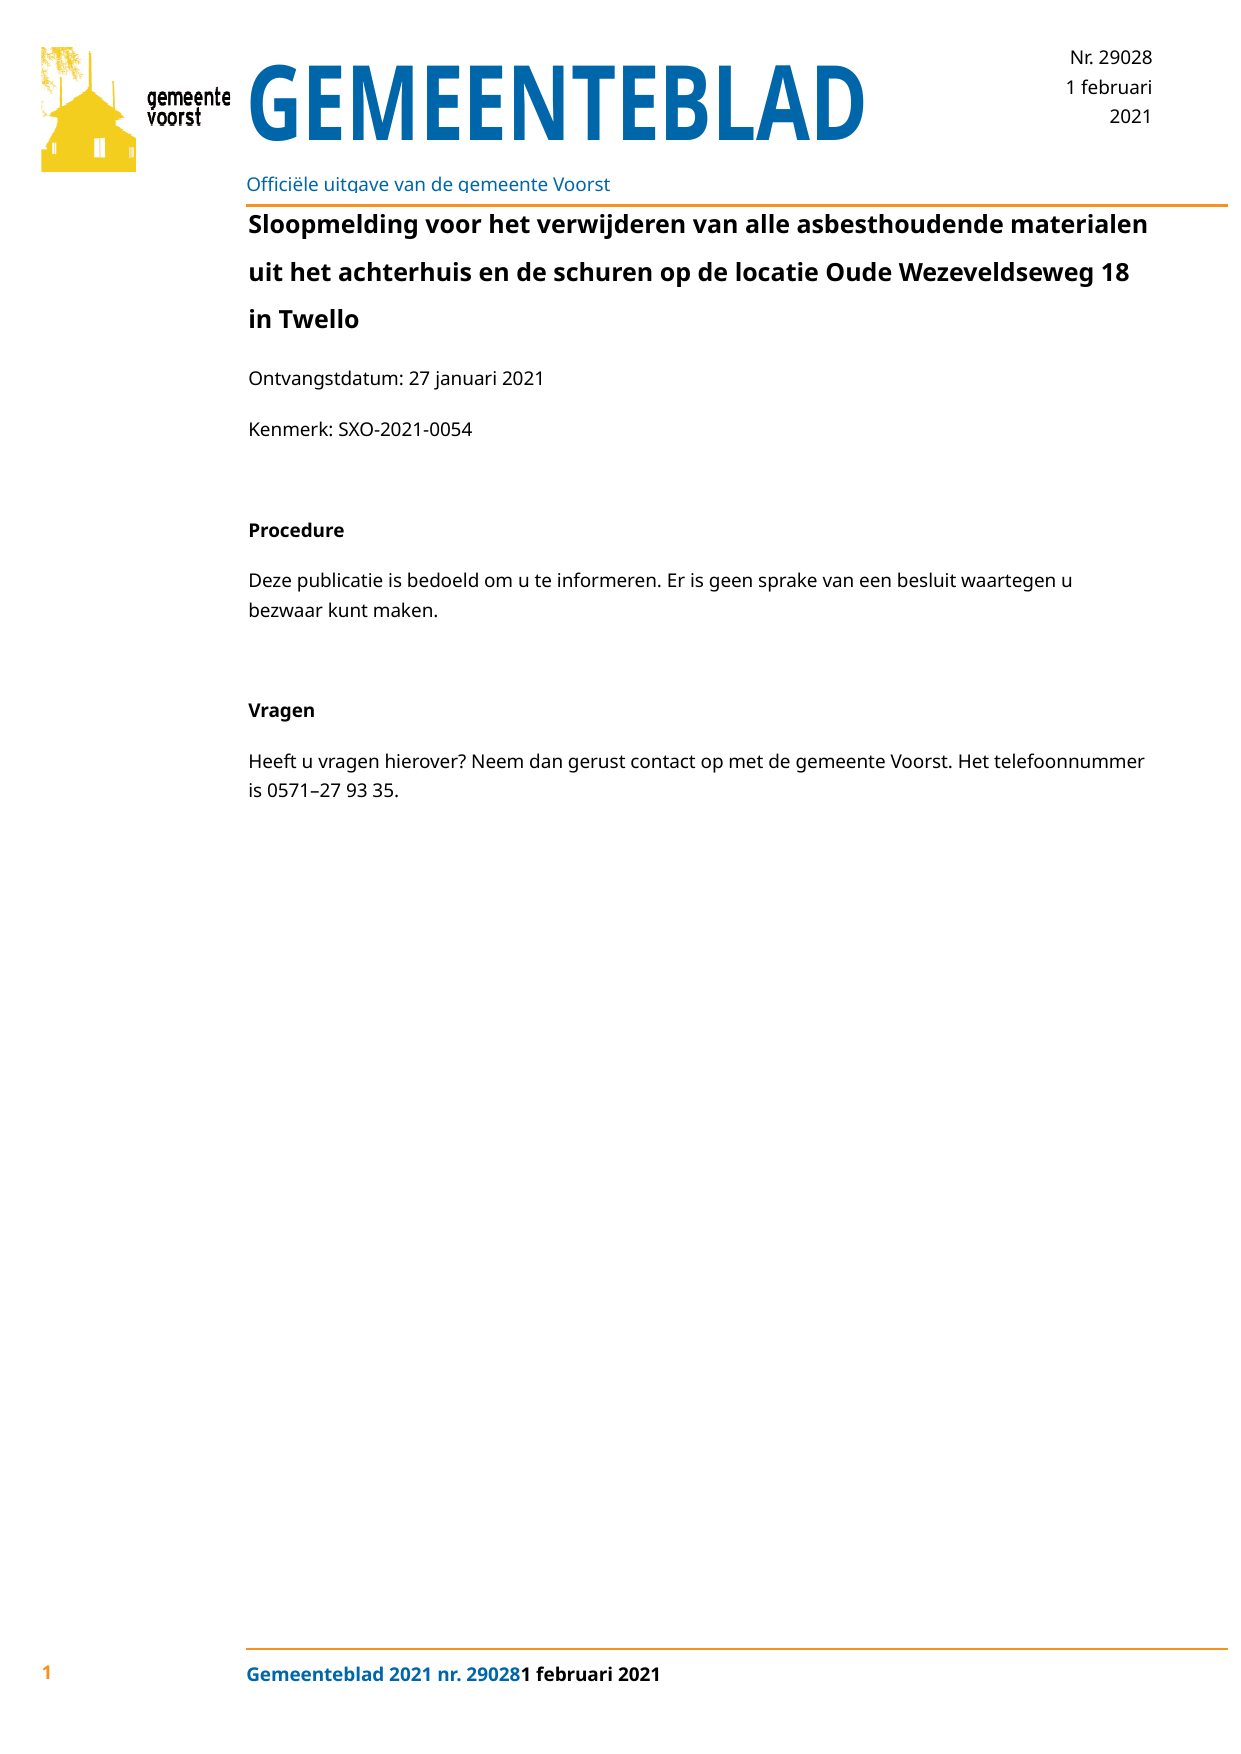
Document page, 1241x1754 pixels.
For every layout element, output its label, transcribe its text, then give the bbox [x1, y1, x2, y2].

text Deze publicatie is bedoeld om u te informeren. Er is geen sprake van een besluit waartegen u bezwaar kunt maken. [248, 567, 1152, 622]
text Heeft u vragen hierover? Neem dan gerust contact op met de gemeente Voorst. Het telefoonnummer is 0571–27 93 35. [248, 748, 1152, 803]
text Ontvangstdatum: 27 januari 2021 [248, 366, 1152, 391]
text Vragen [248, 698, 1152, 723]
text Sloopmelding voor het verwijderen van alle asbesthoudende materialen uit het achterhuis en de schuren op de locatie Oude Wezeveldseweg 18 in Twello [248, 207, 1152, 336]
picture [41, 47, 231, 172]
text Procedure [248, 517, 1152, 542]
text Kenmerk: SXO-2021-0054 [248, 416, 1152, 442]
